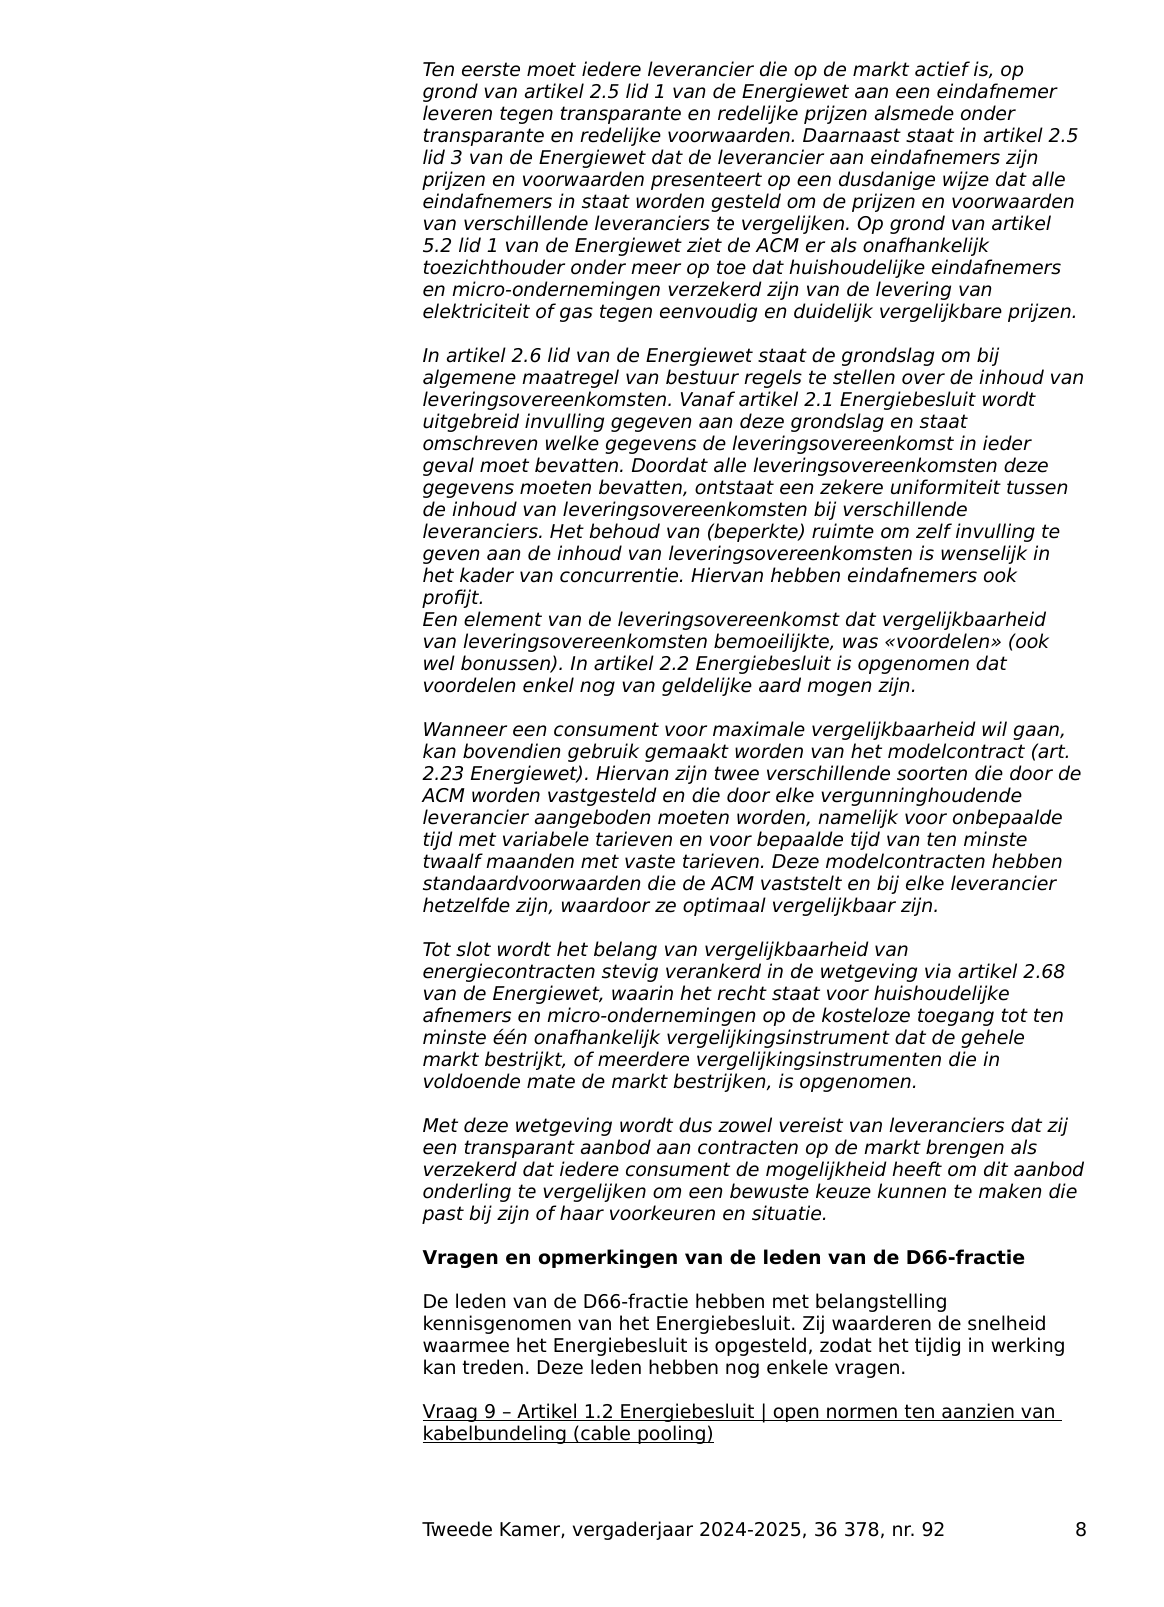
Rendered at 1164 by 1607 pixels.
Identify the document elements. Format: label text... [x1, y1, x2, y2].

text Vraag 9 – Artikel 1.2 Energiebesluit | open normen ten aanzien van kabelbundeling (cable pooling) [422, 1401, 1087, 1445]
text In artikel 2.6 lid van de Energiewet staat de grondslag om bij algemene maatregel van bestuur regels te stellen over de inhoud van leveringsovereenkomsten. Vanaf artikel 2.1 Energiebesluit wordt uitgebreid invulling gegeven aan deze grondslag en staat omschreven welke gegevens de leveringsovereenkomst in ieder geval moet bevatten. Doordat alle leveringsovereenkomsten deze gegevens moeten bevatten, ontstaat een zekere uniformiteit tussen de inhoud van leveringsovereenkomsten bij verschillende leveranciers. Het behoud van (beperkte) ruimte om zelf invulling te geven aan de inhoud van leveringsovereenkomsten is wenselijk in het kader van concurrentie. Hiervan hebben eindafnemers ook profijt. [422, 345, 1087, 609]
text Ten eerste moet iedere leverancier die op de markt actief is, op grond van artikel 2.5 lid 1 van de Energiewet aan een eindafnemer leveren tegen transparante en redelijke prijzen alsmede onder transparante en redelijke voorwaarden. Daarnaast staat in artikel 2.5 lid 3 van de Energiewet dat de leverancier aan eindafnemers zijn prijzen en voorwaarden presenteert op een dusdanige wijze dat alle eindafnemers in staat worden gesteld om de prijzen en voorwaarden van verschillende leveranciers te vergelijken. Op grond van artikel 5.2 lid 1 van de Energiewet ziet de ACM er als onafhankelijk toezichthouder onder meer op toe dat huishoudelijke eindafnemers en micro-ondernemingen verzekerd zijn van de levering van elektriciteit of gas tegen eenvoudig en duidelijk vergelijkbare prijzen. [422, 59, 1087, 323]
text Een element van de leveringsovereenkomst dat vergelijkbaarheid van leveringsovereenkomsten bemoeilijkte, was «voordelen» (ook wel bonussen). In artikel 2.2 Energiebesluit is opgenomen dat voordelen enkel nog van geldelijke aard mogen zijn. [422, 609, 1087, 697]
subtitle Vragen en opmerkingen van de leden van de D66-fractie [422, 1247, 1087, 1269]
text De leden van de D66-fractie hebben met belangstelling kennisgenomen van het Energiebesluit. Zij waarderen de snelheid waarmee het Energiebesluit is opgesteld, zodat het tijdig in werking kan treden. Deze leden hebben nog enkele vragen. [422, 1291, 1087, 1379]
text Wanneer een consument voor maximale vergelijkbaarheid wil gaan, kan bovendien gebruik gemaakt worden van het modelcontract (art. 2.23 Energiewet). Hiervan zijn twee verschillende soorten die door de ACM worden vastgesteld en die door elke vergunninghoudende leverancier aangeboden moeten worden, namelijk voor onbepaalde tijd met variabele tarieven en voor bepaalde tijd van ten minste twaalf maanden met vaste tarieven. Deze modelcontracten hebben standaardvoorwaarden die de ACM vaststelt en bij elke leverancier hetzelfde zijn, waardoor ze optimaal vergelijkbaar zijn. [422, 719, 1087, 917]
text Tot slot wordt het belang van vergelijkbaarheid van energiecontracten stevig verankerd in de wetgeving via artikel 2.68 van de Energiewet, waarin het recht staat voor huishoudelijke afnemers en micro-ondernemingen op de kosteloze toegang tot ten minste één onafhankelijk vergelijkingsinstrument dat de gehele markt bestrijkt, of meerdere vergelijkingsinstrumenten die in voldoende mate de markt bestrijken, is opgenomen. [422, 939, 1087, 1093]
text Met deze wetgeving wordt dus zowel vereist van leveranciers dat zij een transparant aanbod aan contracten op de markt brengen als verzekerd dat iedere consument de mogelijkheid heeft om dit aanbod onderling te vergelijken om een bewuste keuze kunnen te maken die past bij zijn of haar voorkeuren en situatie. [422, 1115, 1087, 1225]
